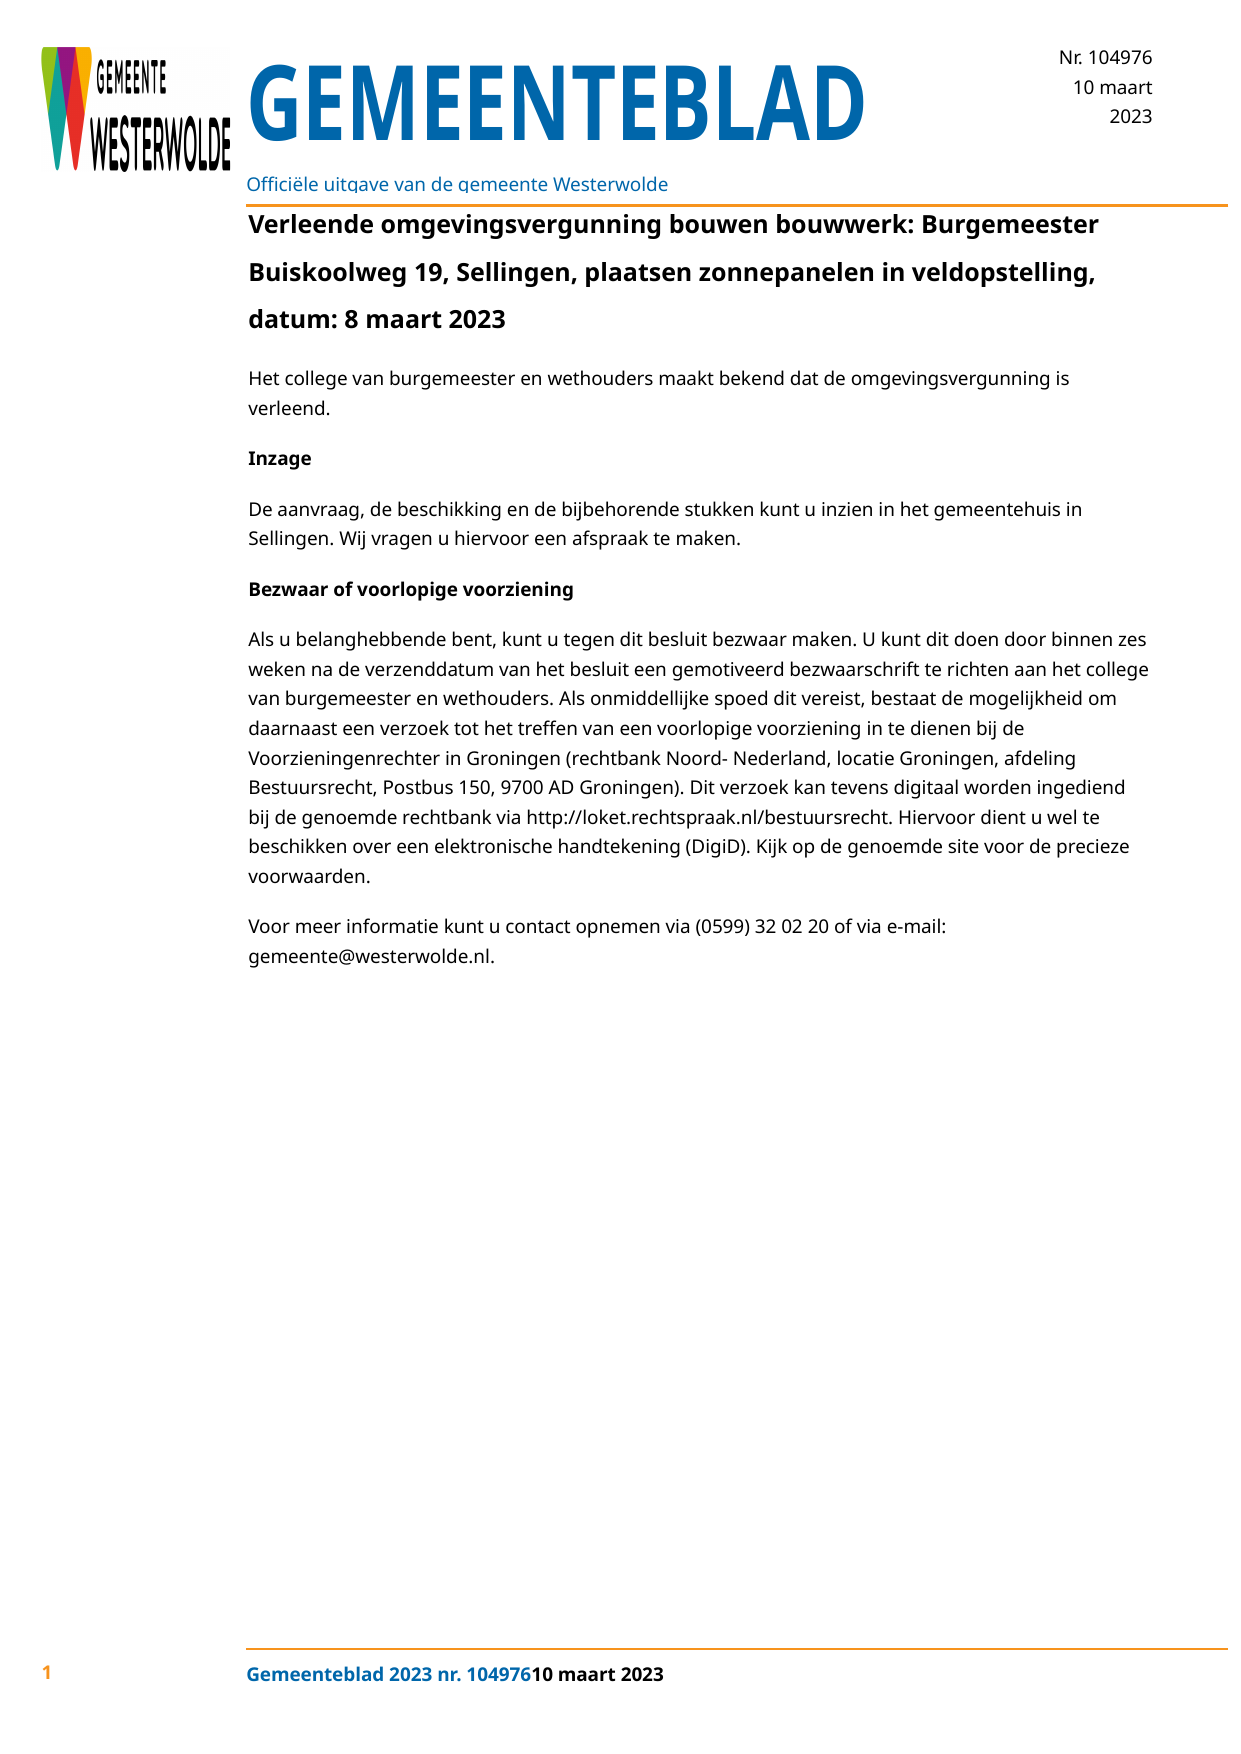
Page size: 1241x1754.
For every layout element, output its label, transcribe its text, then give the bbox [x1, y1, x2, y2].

text Het college van burgemeester en wethouders maakt bekend dat de omgevingsvergunning is verleend. [248, 366, 1152, 421]
text Voor meer informatie kunt u contact opnemen via (0599) 32 02 20 of via e-mail: gemeente@westerwolde.nl. [248, 913, 1152, 969]
picture [41, 47, 231, 172]
text De aanvraag, de beschikking en de bijbehorende stukken kunt u inzien in het gemeentehuis in Sellingen. Wij vragen u hiervoor een afspraak te maken. [248, 496, 1152, 551]
text Verleende omgevingsvergunning bouwen bouwwerk: Burgemeester Buiskoolweg 19, Sellingen, plaatsen zonnepanelen in veldopstelling, datum: 8 maart 2023 [248, 207, 1152, 336]
text Inzage [248, 446, 1152, 471]
text Bezwaar of voorlopige voorziening [248, 576, 1152, 602]
text Als u belanghebbende bent, kunt u tegen dit besluit bezwaar maken. U kunt dit doen door binnen zes weken na de verzenddatum van het besluit een gemotiveerd bezwaarschrift te richten aan het college van burgemeester en wethouders. Als onmiddellijke spoed dit vereist, bestaat de mogelijkheid om daarnaast een verzoek tot het treffen van een voorlopige voorziening in te dienen bij de Voorzieningenrechter in Groningen (rechtbank Noord- Nederland, locatie Groningen, afdeling Bestuursrecht, Postbus 150, 9700 AD Groningen). Dit verzoek kan tevens digitaal worden ingediend bij de genoemde rechtbank via http://loket.rechtspraak.nl/bestuursrecht. Hiervoor dient u wel te beschikken over een elektronische handtekening (DigiD). Kijk op de genoemde site voor de precieze voorwaarden. [248, 626, 1152, 889]
